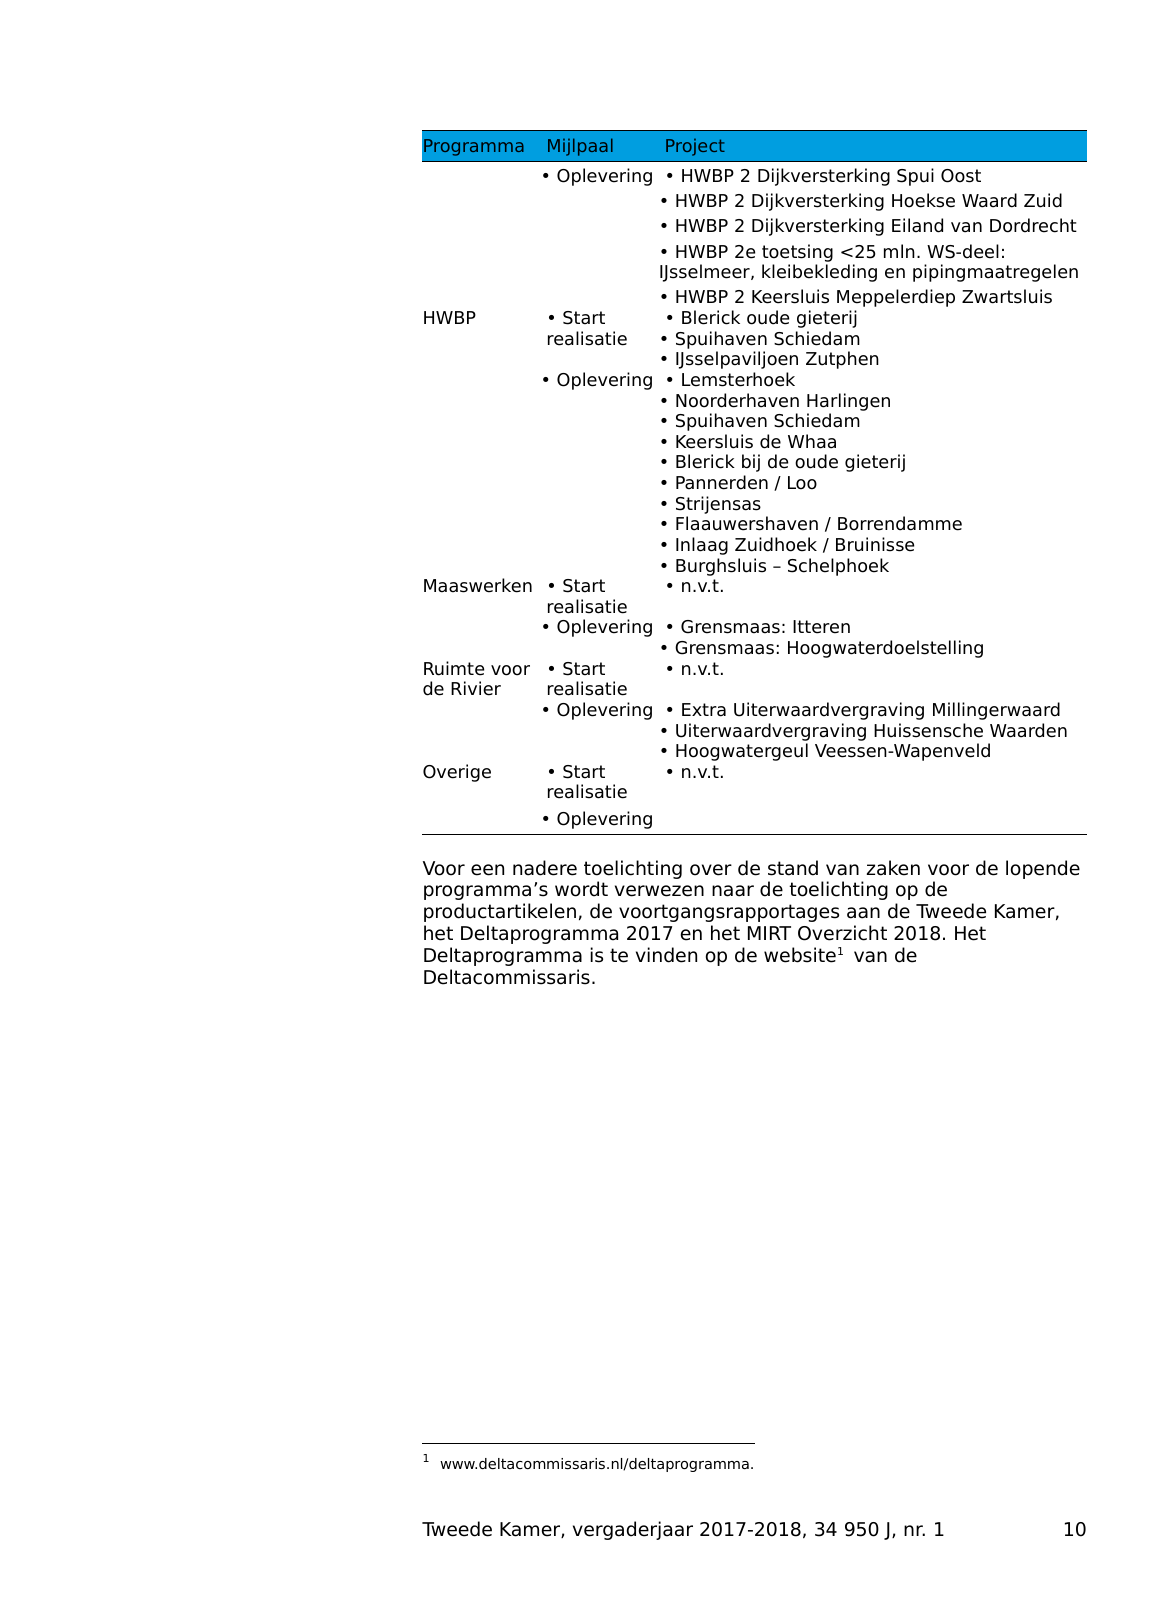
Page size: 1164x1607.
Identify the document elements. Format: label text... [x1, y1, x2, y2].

table_cell • n.v.t. [659, 576, 1087, 617]
table_cell • Pannerden / Loo [659, 473, 1087, 494]
table_header Project [659, 131, 1087, 161]
table_cell • HWBP 2 Dijkversterking Eiland van Dordrecht [659, 212, 1087, 237]
table_cell [422, 162, 540, 308]
table_cell • HWBP 2 Dijkversterking Spui Oost [659, 162, 1087, 186]
table_cell • Blerick bij de oude gieterij [659, 453, 1087, 473]
table_cell Overige [422, 762, 540, 834]
table_cell • Spuihaven Schiedam [659, 329, 1087, 349]
table_header Mijlpaal [540, 131, 658, 161]
table_cell • n.v.t. [659, 762, 1087, 808]
table_cell • Burghsluis – Schelphoek [659, 556, 1087, 576]
table_cell • Flaauwershaven / Borrendamme [659, 514, 1087, 535]
table_cell • Hoogwatergeul Veessen-Wapenveld [659, 741, 1087, 762]
table_cell • Blerick oude gieterij [659, 308, 1087, 329]
table_cell • n.v.t. [659, 659, 1087, 700]
table_cell • Strijensas [659, 494, 1087, 514]
table_cell • Spuihaven Schiedam [659, 411, 1087, 432]
table_cell Ruimte voor de Rivier [422, 659, 540, 762]
table_cell • Start realisatie [540, 576, 658, 617]
table_cell • Oplevering [540, 700, 658, 762]
table_cell • Oplevering [540, 808, 658, 834]
table_cell • Oplevering [540, 370, 658, 576]
table_cell • Grensmaas: Hoogwaterdoelstelling [659, 638, 1087, 659]
table_cell • Uiterwaardvergraving Huissensche Waarden [659, 721, 1087, 741]
table_header Programma [422, 131, 540, 161]
table_cell • Lemsterhoek [659, 370, 1087, 391]
table_cell • HWBP 2 Dijkversterking Hoekse Waard Zuid [659, 186, 1087, 212]
table_cell [659, 808, 1087, 834]
table_cell • Extra Uiterwaardvergraving Millingerwaard [659, 700, 1087, 721]
text www.deltacommissaris.nl/deltaprogramma. [422, 1452, 1087, 1474]
table_cell • Oplevering [540, 618, 658, 659]
table_cell • Inlaag Zuidhoek / Bruinisse [659, 535, 1087, 556]
table_cell • Start realisatie [540, 762, 658, 808]
table_cell • Oplevering [540, 162, 658, 308]
table_cell • HWBP 2 Keersluis Meppelerdiep Zwartsluis [659, 283, 1087, 308]
text Voor een nadere toelichting over de stand van zaken voor de lopende programma’s wordt verwezen naar de toelichting op de productartikelen, de voortgangsrapportages aan de Tweede Kamer, het Deltaprogramma 2017 en het MIRT Overzicht 2018. Het Deltaprogramma is te vinden op de website van de Deltacommissaris. [422, 857, 1087, 989]
table_cell • IJsselpaviljoen Zutphen [659, 349, 1087, 370]
table_cell • Noorderhaven Harlingen [659, 391, 1087, 411]
table_cell • Grensmaas: Itteren [659, 618, 1087, 638]
table_cell Maaswerken [422, 576, 540, 659]
table_cell • Keersluis de Whaa [659, 432, 1087, 452]
table_cell • Start realisatie [540, 659, 658, 700]
table_cell HWBP [422, 308, 540, 576]
table_cell • Start realisatie [540, 308, 658, 370]
table_cell • HWBP 2e toetsing <25 mln. WS-deel: IJsselmeer, kleibekleding en pipingmaatregelen [659, 237, 1087, 283]
